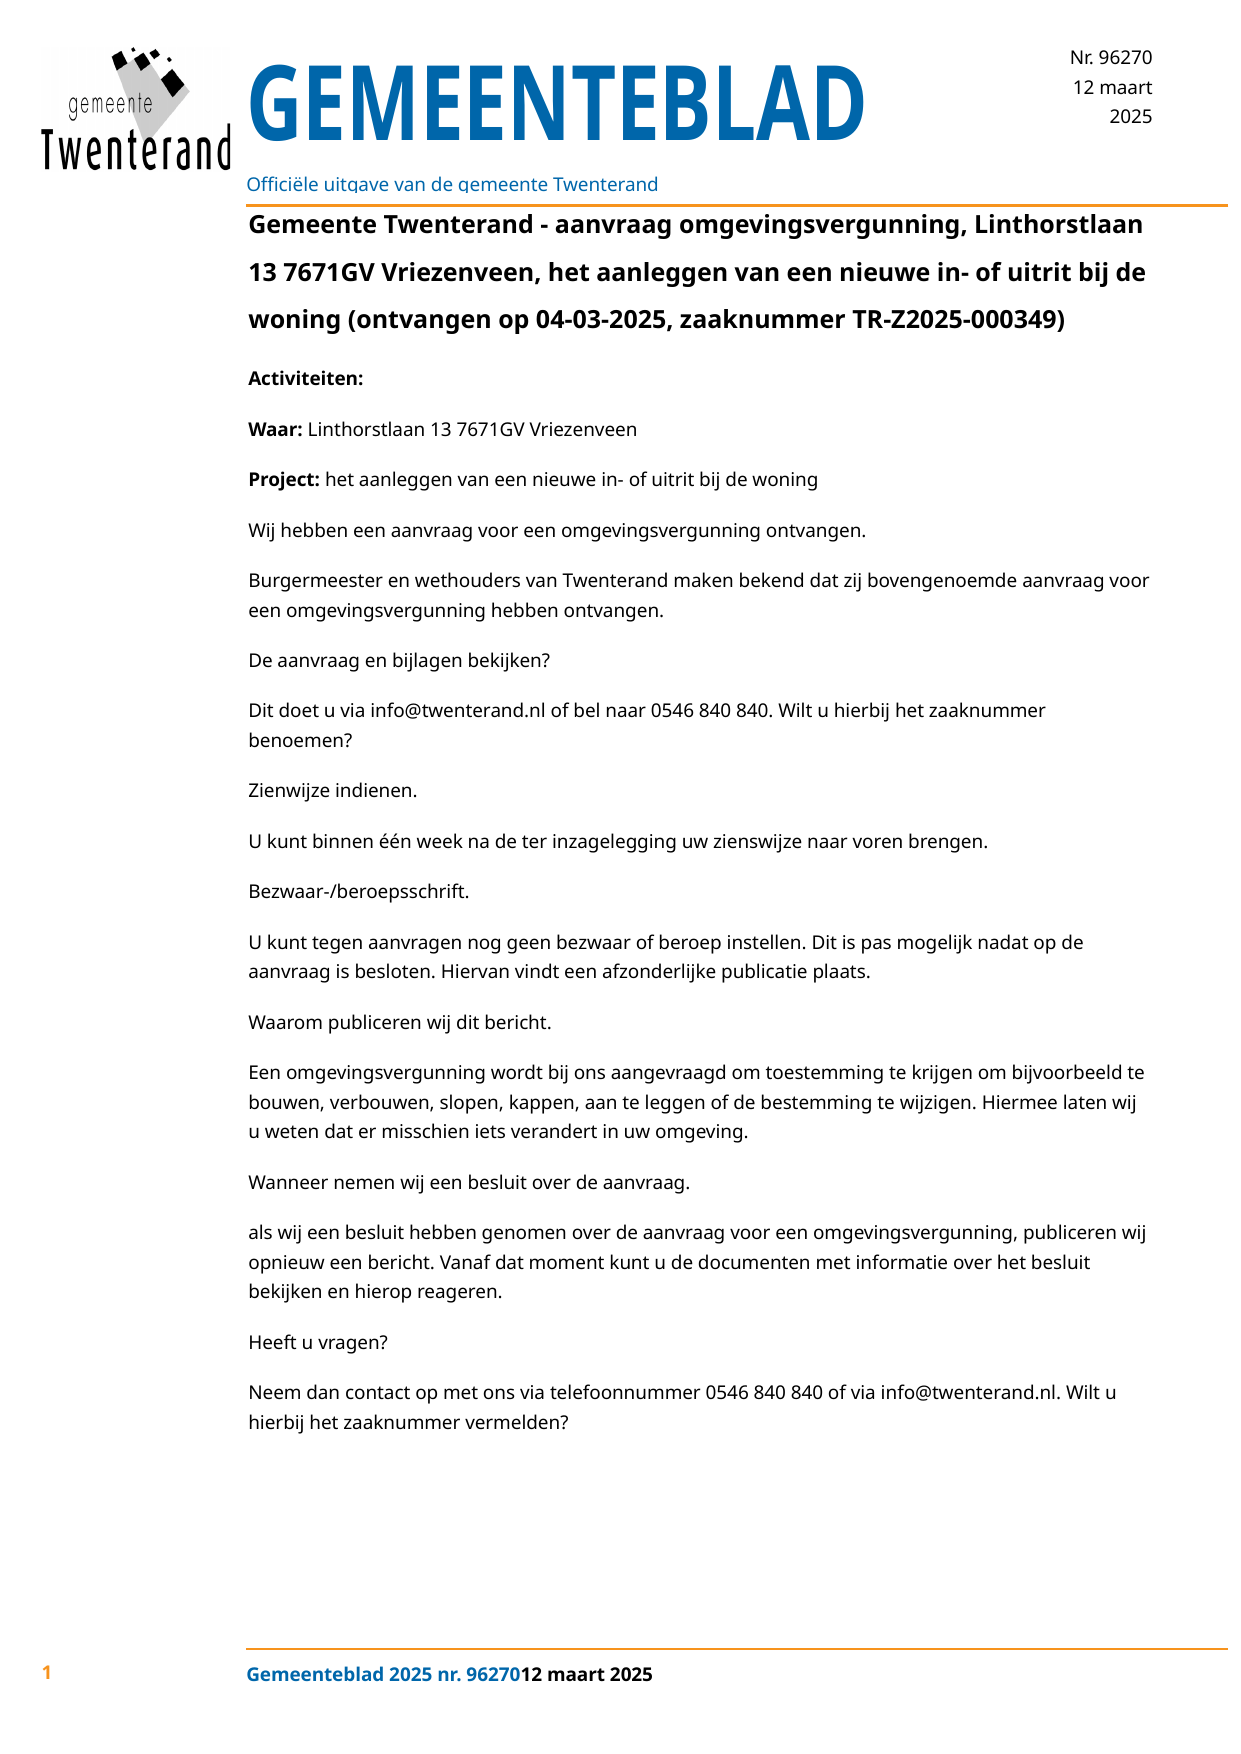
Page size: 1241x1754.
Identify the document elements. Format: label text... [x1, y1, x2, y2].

text Waar: Linthorstlaan 13 7671GV Vriezenveen [248, 416, 1152, 442]
text Neem dan contact op met ons via telefoonnummer 0546 840 840 of via info@twenterand.nl. Wilt u hierbij het zaaknummer vermelden? [248, 1379, 1152, 1434]
text Project: het aanleggen van een nieuwe in- of uitrit bij de woning [248, 466, 1152, 492]
text De aanvraag en bijlagen bekijken? [248, 647, 1152, 673]
text Wanneer nemen wij een besluit over de aanvraag. [248, 1169, 1152, 1194]
text Gemeente Twenterand - aanvraag omgevingsvergunning, Linthorstlaan 13 7671GV Vriezenveen, het aanleggen van een nieuwe in- of uitrit bij de woning (ontvangen op 04-03-2025, zaaknummer TR-Z2025-000349) [248, 207, 1152, 336]
text U kunt binnen één week na de ter inzagelegging uw zienswijze naar voren brengen. [248, 828, 1152, 854]
text Bezwaar-/beroepsschrift. [248, 878, 1152, 904]
text Burgermeester en wethouders van Twenterand maken bekend dat zij bovengenoemde aanvraag voor een omgevingsvergunning hebben ontvangen. [248, 567, 1152, 622]
text Een omgevingsvergunning wordt bij ons aangevraagd om toestemming te krijgen om bijvoorbeeld te bouwen, verbouwen, slopen, kappen, aan te leggen of de bestemming te wijzigen. Hiermee laten wij u weten dat er misschien iets verandert in uw omgeving. [248, 1059, 1152, 1144]
picture [41, 47, 231, 172]
text Zienwijze indienen. [248, 778, 1152, 803]
text Activiteiten: [248, 366, 1152, 391]
text als wij een besluit hebben genomen over de aanvraag voor een omgevingsvergunning, publiceren wij opnieuw een bericht. Vanaf dat moment kunt u de documenten met informatie over het besluit bekijken en hierop reageren. [248, 1219, 1152, 1304]
text Wij hebben een aanvraag voor een omgevingsvergunning ontvangen. [248, 517, 1152, 542]
text Heeft u vragen? [248, 1329, 1152, 1354]
text Dit doet u via info@twenterand.nl of bel naar 0546 840 840. Wilt u hierbij het zaaknummer benoemen? [248, 698, 1152, 753]
text Waarom publiceren wij dit bericht. [248, 1009, 1152, 1034]
text U kunt tegen aanvragen nog geen bezwaar of beroep instellen. Dit is pas mogelijk nadat op de aanvraag is besloten. Hiervan vindt een afzonderlijke publicatie plaats. [248, 929, 1152, 984]
